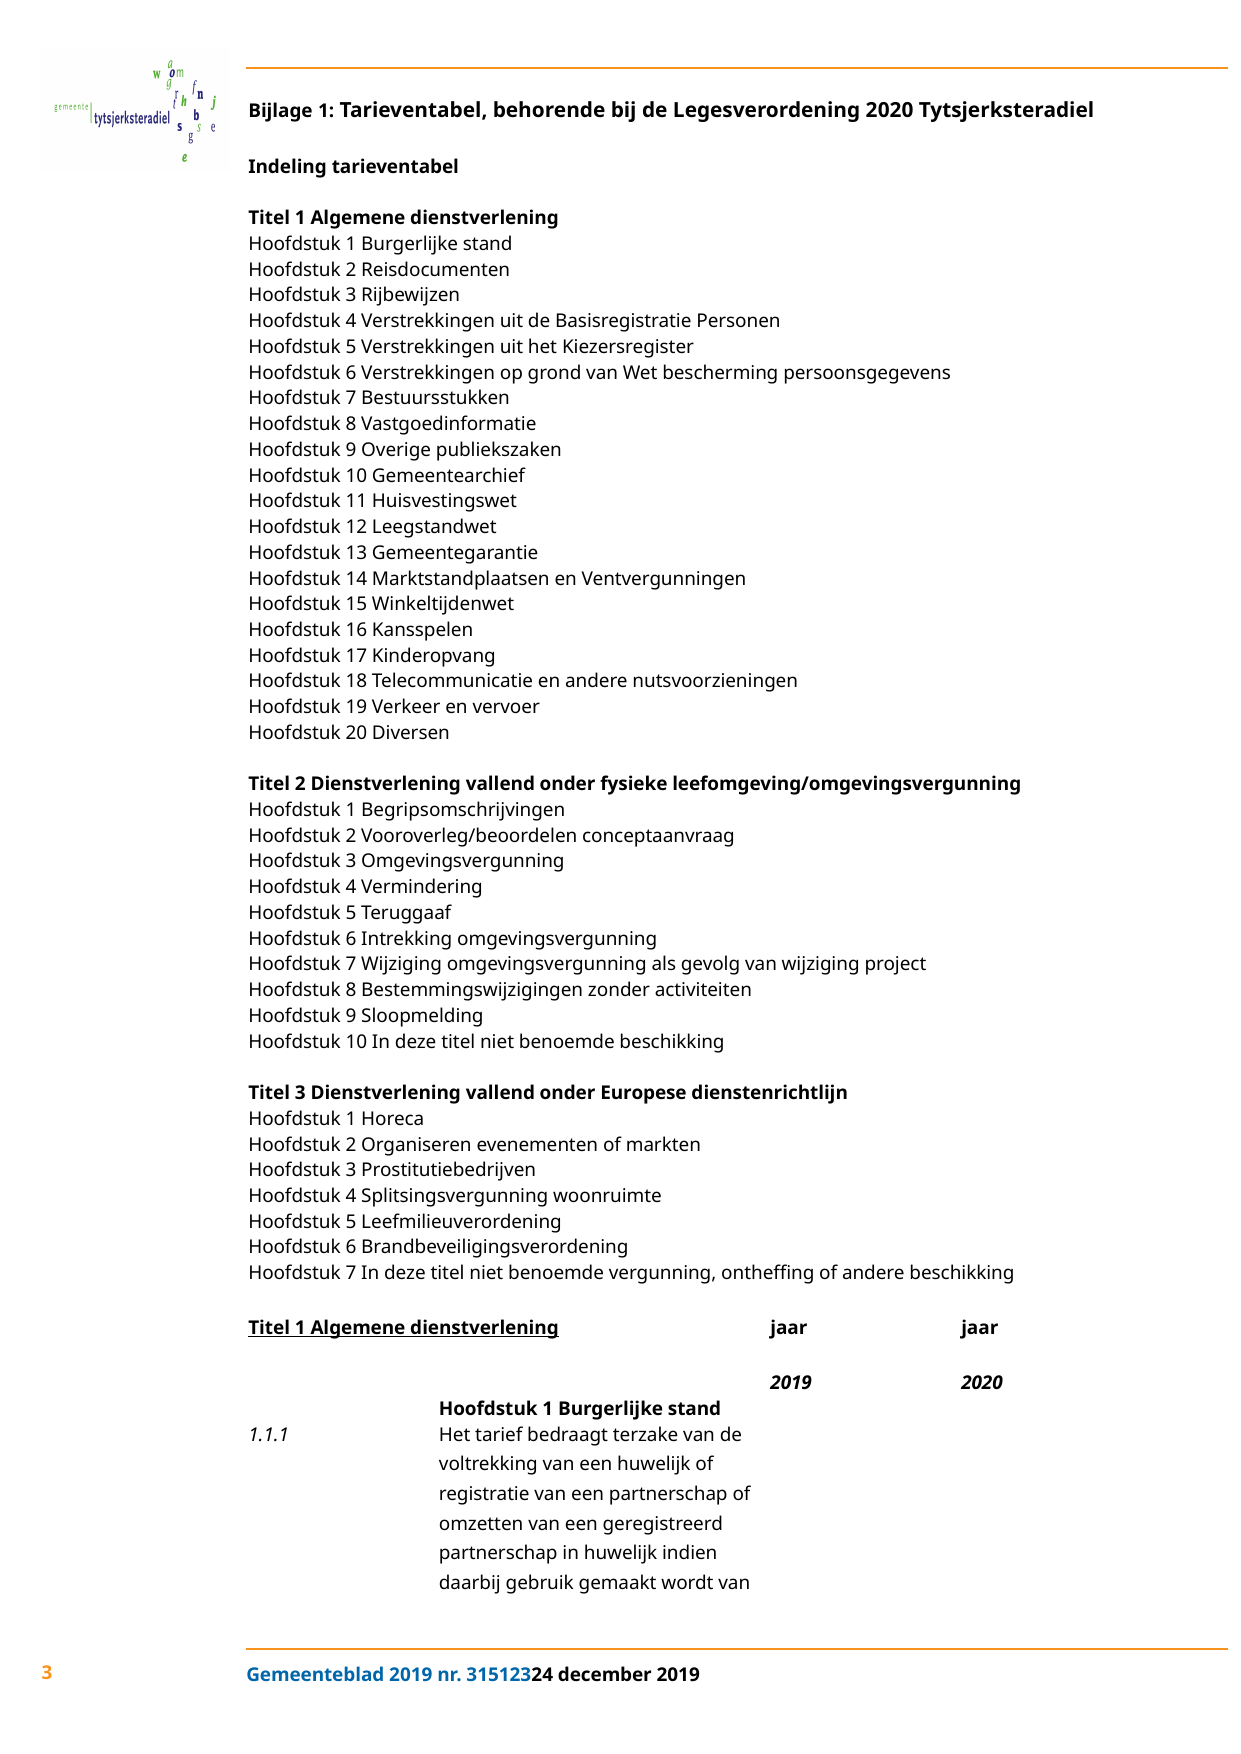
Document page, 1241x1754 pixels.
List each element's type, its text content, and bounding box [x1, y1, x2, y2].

table_header jaar [770, 1314, 961, 1369]
table_header Indeling tarieventabel [248, 153, 1152, 179]
table_cell [248, 745, 1152, 771]
table_cell Hoofdstuk 10 Gemeentearchief [248, 462, 1152, 487]
table_cell Hoofdstuk 1 Horeca [248, 1105, 1152, 1131]
table_header Titel 1 Algemene dienstverlening [248, 1314, 770, 1369]
table_cell Hoofdstuk 4 Splitsingsvergunning woonruimte [248, 1182, 1152, 1208]
table_cell Het tarief bedraagt terzake van de voltrekking van een huwelijk of registratie van een partnerschap of omzetten van een geregistreerd partnerschap in huwelijk indien daarbij gebruik gemaakt wordt van [439, 1421, 770, 1594]
table_cell Hoofdstuk 13 Gemeentegarantie [248, 539, 1152, 565]
table_cell 1.1.1 [248, 1421, 439, 1594]
table_cell Hoofdstuk 6 Intrekking omgevingsvergunning [248, 925, 1152, 951]
table_cell Hoofdstuk 9 Sloopmelding [248, 1002, 1152, 1028]
table_cell [961, 1395, 1152, 1421]
table_cell Hoofdstuk 4 Vermindering [248, 874, 1152, 899]
table_cell Hoofdstuk 10 In deze titel niet benoemde beschikking [248, 1028, 1152, 1053]
table_cell Hoofdstuk 6 Verstrekkingen op grond van Wet bescherming persoonsgegevens [248, 359, 1152, 384]
table_header jaar [961, 1314, 1152, 1369]
table_cell Hoofdstuk 14 Marktstandplaatsen en Ventvergunningen [248, 565, 1152, 590]
table_cell Titel 1 Algemene dienstverlening [248, 205, 1152, 230]
table_cell Hoofdstuk 5 Verstrekkingen uit het Kiezersregister [248, 333, 1152, 359]
table_cell [961, 1421, 1152, 1594]
table_cell Hoofdstuk 18 Telecommunicatie en andere nutsvoorzieningen [248, 668, 1152, 693]
table_cell Hoofdstuk 7 Bestuursstukken [248, 385, 1152, 410]
table_cell Hoofdstuk 17 Kinderopvang [248, 642, 1152, 668]
table_cell Hoofdstuk 16 Kansspelen [248, 616, 1152, 642]
table_cell [770, 1421, 961, 1594]
table_cell [248, 1370, 439, 1395]
table_cell 2019 [770, 1370, 961, 1395]
text Bijlage 1: Tarieventabel, behorende bij de Legesverordening 2020 Tytsjerksteradiel [248, 95, 1152, 123]
table_cell Hoofdstuk 6 Brandbeveiligingsverordening [248, 1234, 1152, 1259]
table_cell Hoofdstuk 3 Prostitutiebedrijven [248, 1156, 1152, 1182]
table_cell Hoofdstuk 1 Burgerlijke stand [248, 230, 1152, 256]
table_cell Hoofdstuk 3 Omgevingsvergunning [248, 848, 1152, 873]
table_cell Hoofdstuk 12 Leegstandwet [248, 513, 1152, 539]
picture [41, 47, 231, 172]
table_cell Hoofdstuk 11 Huisvestingswet [248, 488, 1152, 513]
table_cell [248, 179, 1152, 204]
table_cell Titel 2 Dienstverlening vallend onder fysieke leefomgeving/omgevingsvergunning [248, 771, 1152, 796]
table_cell Hoofdstuk 7 In deze titel niet benoemde vergunning, ontheffing of andere beschikking [248, 1259, 1152, 1285]
table_cell Hoofdstuk 2 Organiseren evenementen of markten [248, 1131, 1152, 1156]
table_cell Hoofdstuk 5 Teruggaaf [248, 899, 1152, 925]
table_cell Hoofdstuk 1 Begripsomschrijvingen [248, 796, 1152, 822]
table_cell [439, 1370, 770, 1395]
table_cell Hoofdstuk 1 Burgerlijke stand [439, 1395, 770, 1421]
table_cell Hoofdstuk 20 Diversen [248, 719, 1152, 745]
table_cell Hoofdstuk 8 Vastgoedinformatie [248, 410, 1152, 436]
table_cell Hoofdstuk 19 Verkeer en vervoer [248, 693, 1152, 719]
table_cell Titel 3 Dienstverlening vallend onder Europese dienstenrichtlijn [248, 1079, 1152, 1105]
table_cell [248, 1395, 439, 1421]
table_cell Hoofdstuk 8 Bestemmingswijzigingen zonder activiteiten [248, 976, 1152, 1002]
table_cell Hoofdstuk 9 Overige publiekszaken [248, 436, 1152, 462]
table_cell Hoofdstuk 5 Leefmilieuverordening [248, 1208, 1152, 1234]
table_cell [248, 1054, 1152, 1079]
table_cell Hoofdstuk 2 Reisdocumenten [248, 256, 1152, 282]
table_cell [248, 1285, 1152, 1311]
table_cell Hoofdstuk 2 Vooroverleg/beoordelen conceptaanvraag [248, 822, 1152, 848]
table_cell Hoofdstuk 4 Verstrekkingen uit de Basisregistratie Personen [248, 308, 1152, 333]
table_cell 2020 [961, 1370, 1152, 1395]
table_cell Hoofdstuk 15 Winkeltijdenwet [248, 590, 1152, 616]
table_cell Hoofdstuk 3 Rijbewijzen [248, 282, 1152, 307]
table_cell [770, 1395, 961, 1421]
table_cell Hoofdstuk 7 Wijziging omgevingsvergunning als gevolg van wijziging project [248, 951, 1152, 976]
